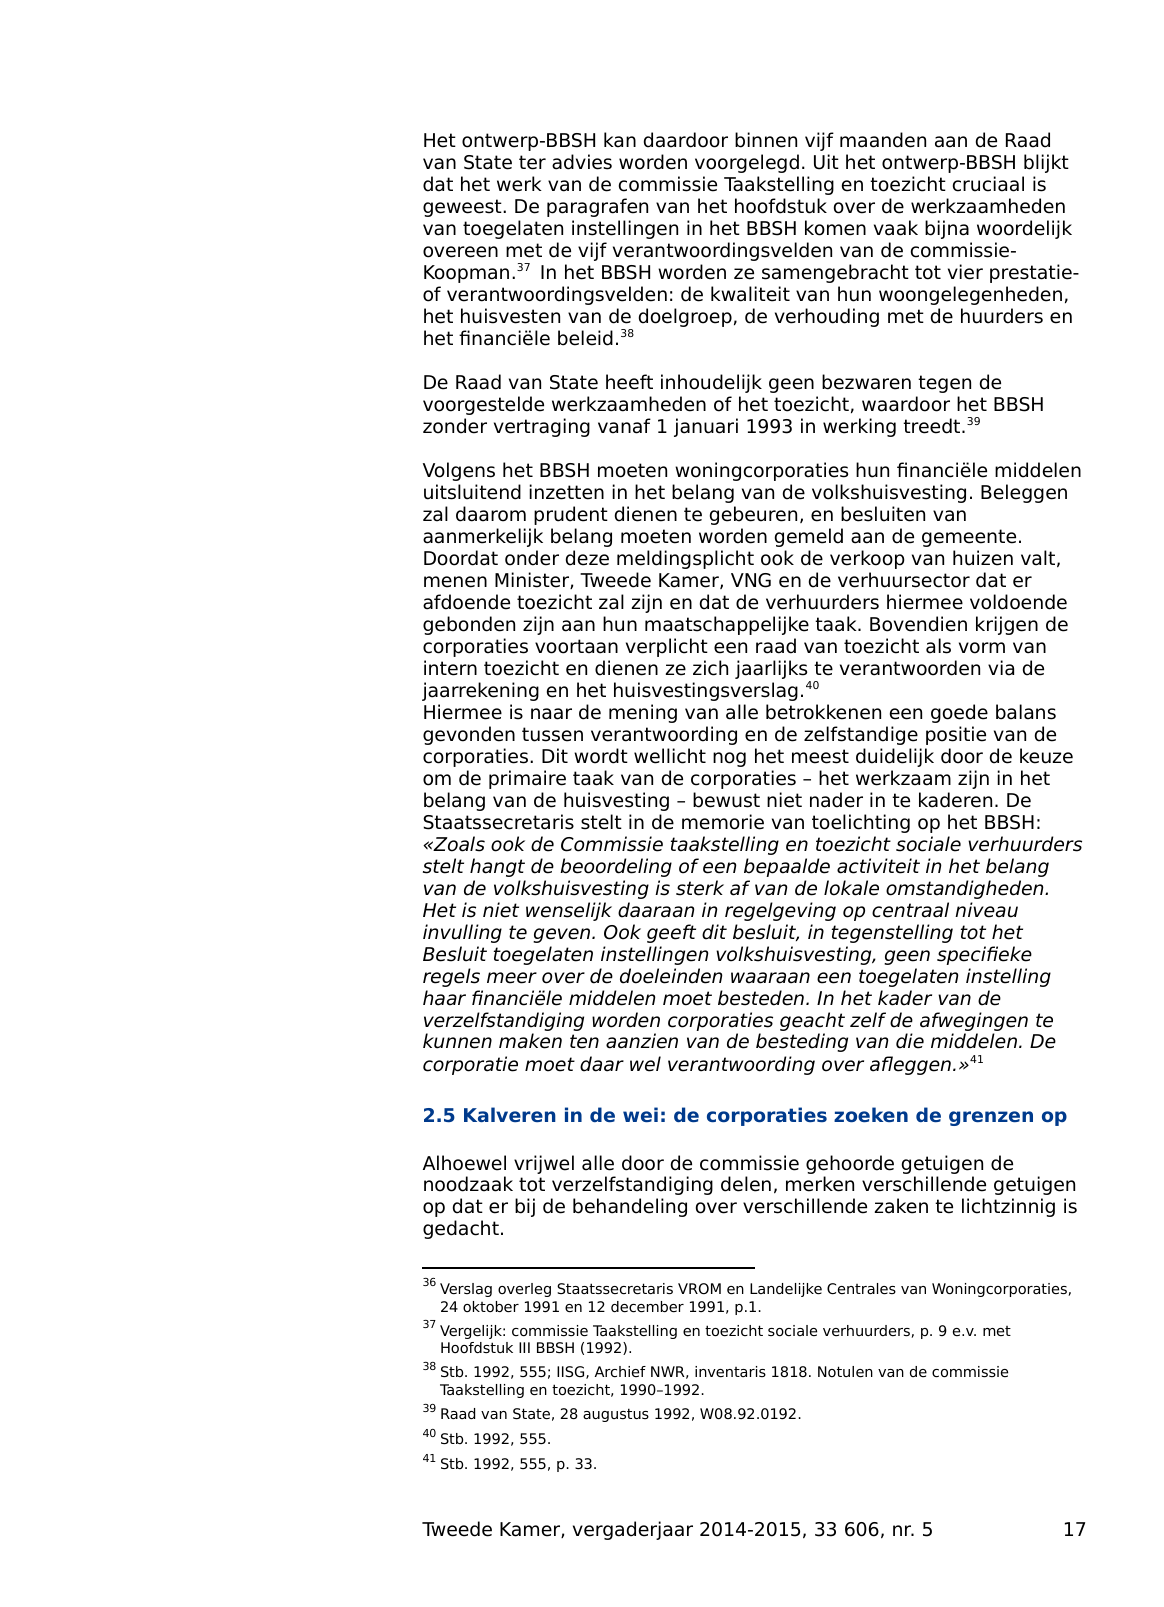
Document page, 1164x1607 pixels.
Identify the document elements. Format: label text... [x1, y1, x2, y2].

subtitle 2.5 Kalveren in de wei: de corporaties zoeken de grenzen op [422, 1105, 1087, 1127]
text Stb. 1992, 555, p. 33. [422, 1452, 1087, 1474]
text Volgens het BBSH moeten woningcorporaties hun financiële middelen uitsluitend inzetten in het belang van de volkshuisvesting. Beleggen zal daarom prudent dienen te gebeuren, en besluiten van aanmerkelijk belang moeten worden gemeld aan de gemeente. Doordat onder deze meldingsplicht ook de verkoop van huizen valt, menen Minister, Tweede Kamer, VNG en de verhuursector dat er afdoende toezicht zal zijn en dat de verhuurders hiermee voldoende gebonden zijn aan hun maatschappelijke taak. Bovendien krijgen de corporaties voortaan verplicht een raad van toezicht als vorm van intern toezicht en dienen ze zich jaarlijks te verantwoorden via de jaarrekening en het huisvestingsverslag. [422, 460, 1087, 702]
text De Raad van State heeft inhoudelijk geen bezwaren tegen de voorgestelde werkzaamheden of het toezicht, waardoor het BBSH zonder vertraging vanaf 1 januari 1993 in werking treedt. [422, 372, 1087, 438]
text Alhoewel vrijwel alle door de commissie gehoorde getuigen de noodzaak tot verzelfstandiging delen, merken verschillende getuigen op dat er bij de behandeling over verschillende zaken te lichtzinnig is gedacht. [422, 1152, 1087, 1240]
text Verslag overleg Staatssecretaris VROM en Landelijke Centrales van Woningcorporaties, 24 oktober 1991 en 12 december 1991, p.1. [422, 1277, 1087, 1316]
text Raad van State, 28 augustus 1992, W08.92.0192. [422, 1402, 1087, 1424]
text Stb. 1992, 555; IISG, Archief NWR, inventaris 1818. Notulen van de commissie Taakstelling en toezicht, 1990–1992. [422, 1360, 1087, 1399]
text Het ontwerp-BBSH kan daardoor binnen vijf maanden aan de Raad van State ter advies worden voorgelegd. Uit het ontwerp-BBSH blijkt dat het werk van de commissie Taakstelling en toezicht cruciaal is geweest. De paragrafen van het hoofdstuk over de werkzaamheden van toegelaten instellingen in het BBSH komen vaak bijna woordelijk overeen met de vijf verantwoordingsvelden van de commissie-Koopman. In het BBSH worden ze samengebracht tot vier prestatie- of verantwoordingsvelden: de kwaliteit van hun woongelegenheden, het huisvesten van de doelgroep, de verhouding met de huurders en het financiële beleid. [422, 130, 1087, 350]
text Vergelijk: commissie Taakstelling en toezicht sociale verhuurders, p. 9 e.v. met Hoofdstuk III BBSH (1992). [422, 1318, 1087, 1357]
text Stb. 1992, 555. [422, 1427, 1087, 1449]
text Hiermee is naar de mening van alle betrokkenen een goede balans gevonden tussen verantwoording en de zelfstandige positie van de corporaties. Dit wordt wellicht nog het meest duidelijk door de keuze om de primaire taak van de corporaties – het werkzaam zijn in het belang van de huisvesting – bewust niet nader in te kaderen. De Staatssecretaris stelt in de memorie van toelichting op het BBSH: «Zoals ook de Commissie taakstelling en toezicht sociale verhuurders stelt hangt de beoordeling of een bepaalde activiteit in het belang van de volkshuisvesting is sterk af van de lokale omstandigheden. Het is niet wenselijk daaraan in regelgeving op centraal niveau invulling te geven. Ook geeft dit besluit, in tegenstelling tot het Besluit toegelaten instellingen volkshuisvesting, geen specifieke regels meer over de doeleinden waaraan een toegelaten instelling haar financiële middelen moet besteden. In het kader van de verzelfstandiging worden corporaties geacht zelf de afwegingen te kunnen maken ten aanzien van de besteding van die middelen. De corporatie moet daar wel verantwoording over afleggen.» [422, 702, 1087, 1075]
